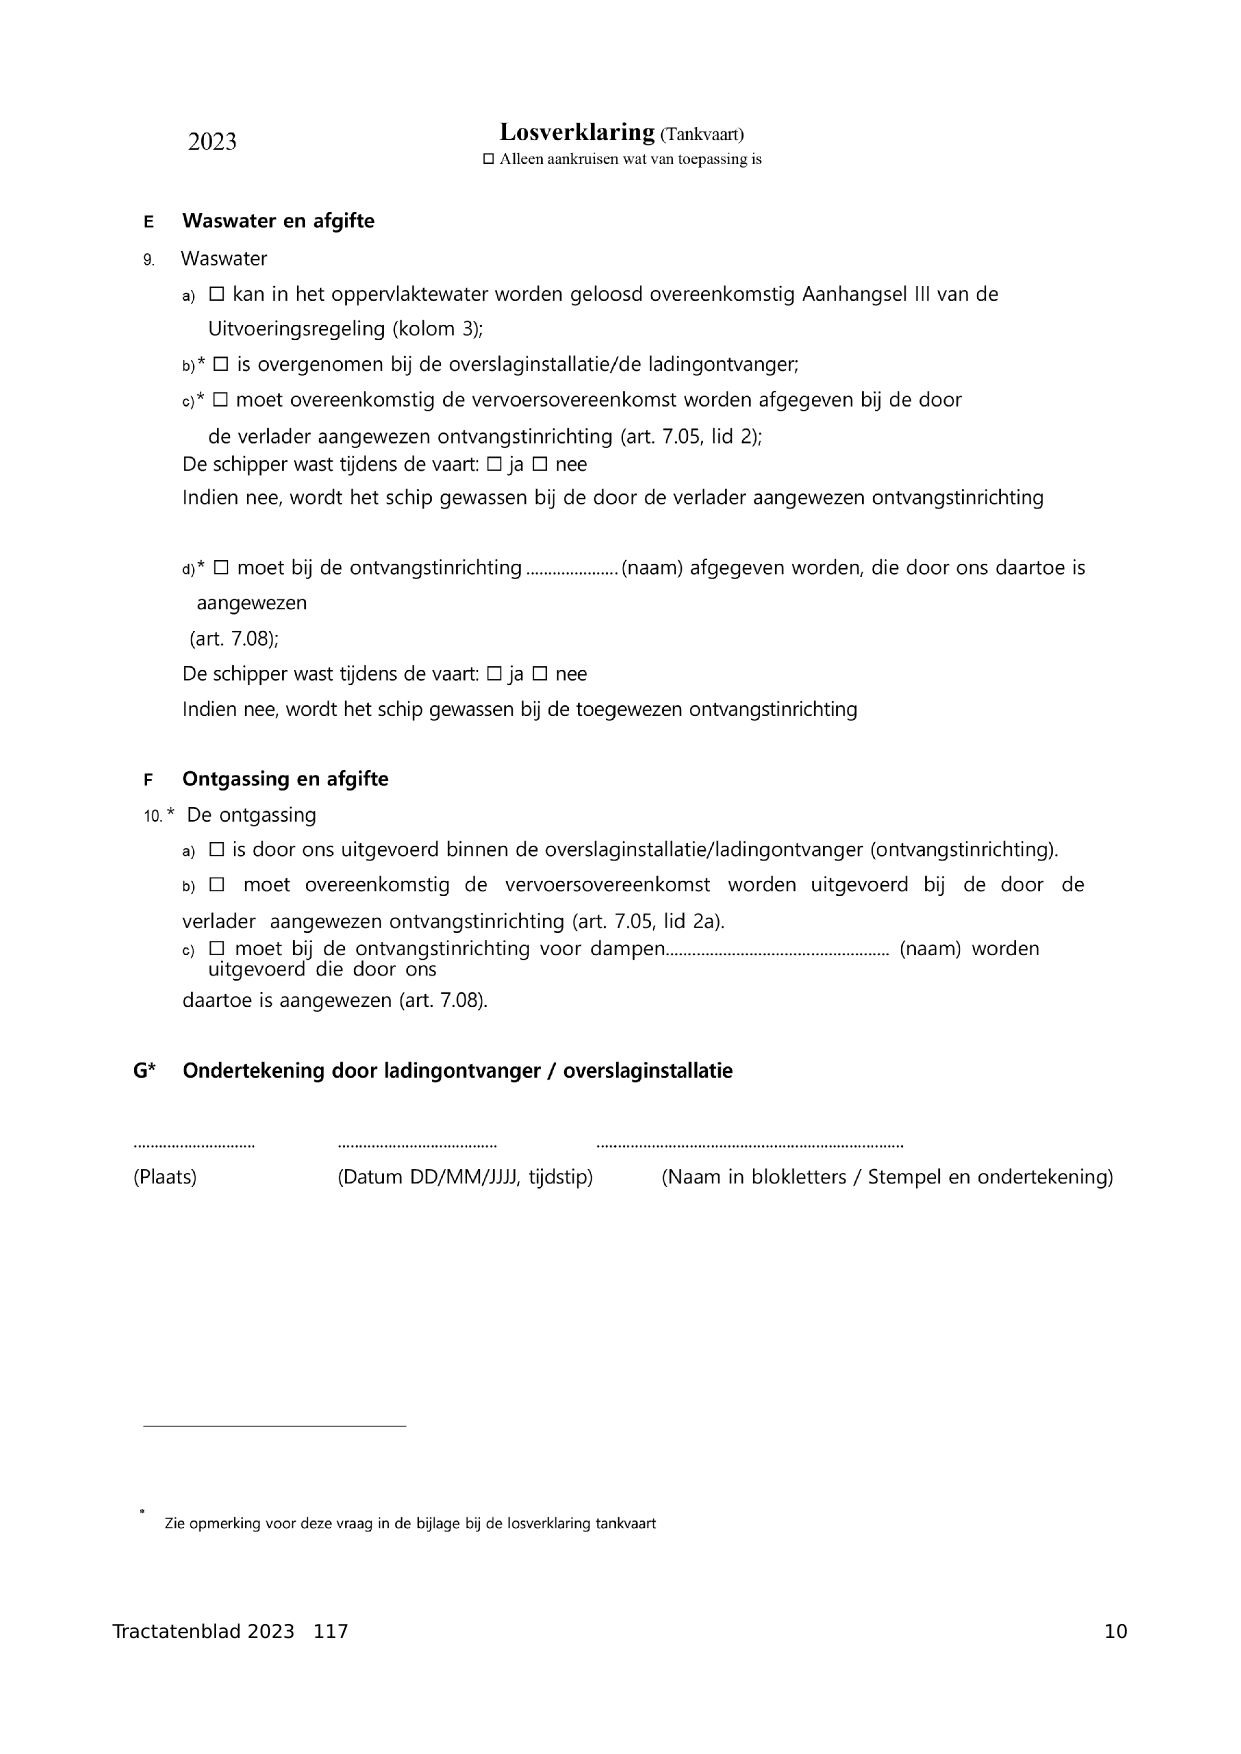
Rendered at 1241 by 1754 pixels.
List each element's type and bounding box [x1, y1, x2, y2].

picture [112, 116, 1117, 1551]
